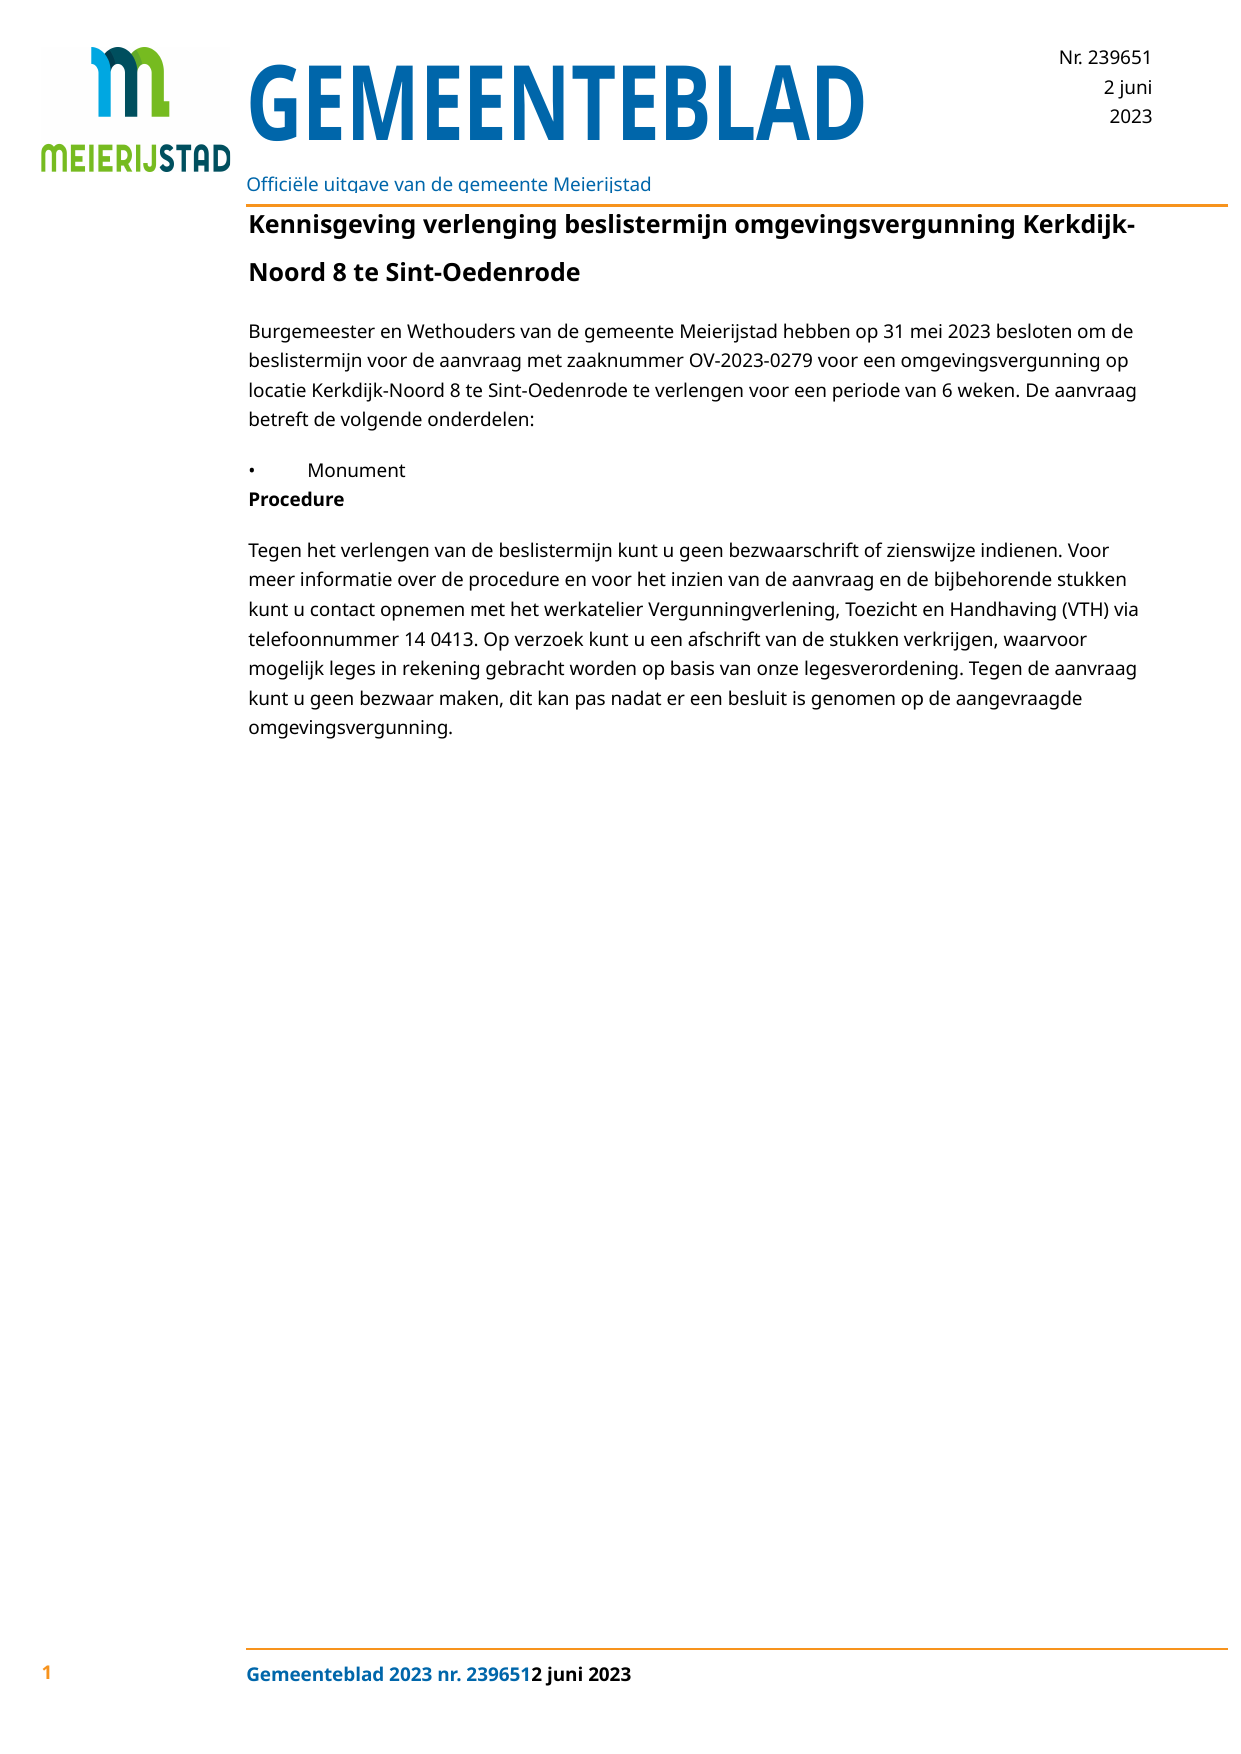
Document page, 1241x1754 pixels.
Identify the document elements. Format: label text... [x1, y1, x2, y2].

text Kennisgeving verlenging beslistermijn omgevingsvergunning Kerkdijk-Noord 8 te Sint-Oedenrode [248, 207, 1152, 288]
picture [41, 47, 231, 172]
text Tegen het verlengen van de beslistermijn kunt u geen bezwaarschrift of zienswijze indienen. Voor meer informatie over de procedure en voor het inzien van de aanvraag en de bijbehorende stukken kunt u contact opnemen met het werkatelier Vergunningverlening, Toezicht en Handhaving (VTH) via telefoonnummer 14 0413. Op verzoek kunt u een afschrift van de stukken verkrijgen, waarvoor mogelijk leges in rekening gebracht worden op basis van onze legesverordening. Tegen de aanvraag kunt u geen bezwaar maken, dit kan pas nadat er een besluit is genomen op de aangevraagde omgevingsvergunning. [248, 537, 1152, 740]
text Burgemeester en Wethouders van de gemeente Meierijstad hebben op 31 mei 2023 besloten om de beslistermijn voor de aanvraag met zaaknummer OV-2023-0279 voor een omgevingsvergunning op locatie Kerkdijk-Noord 8 te Sint-Oedenrode te verlengen voor een periode van 6 weken. De aanvraag betreft de volgende onderdelen: [248, 318, 1152, 432]
list Monument [248, 457, 1152, 483]
text Procedure [248, 487, 1152, 512]
